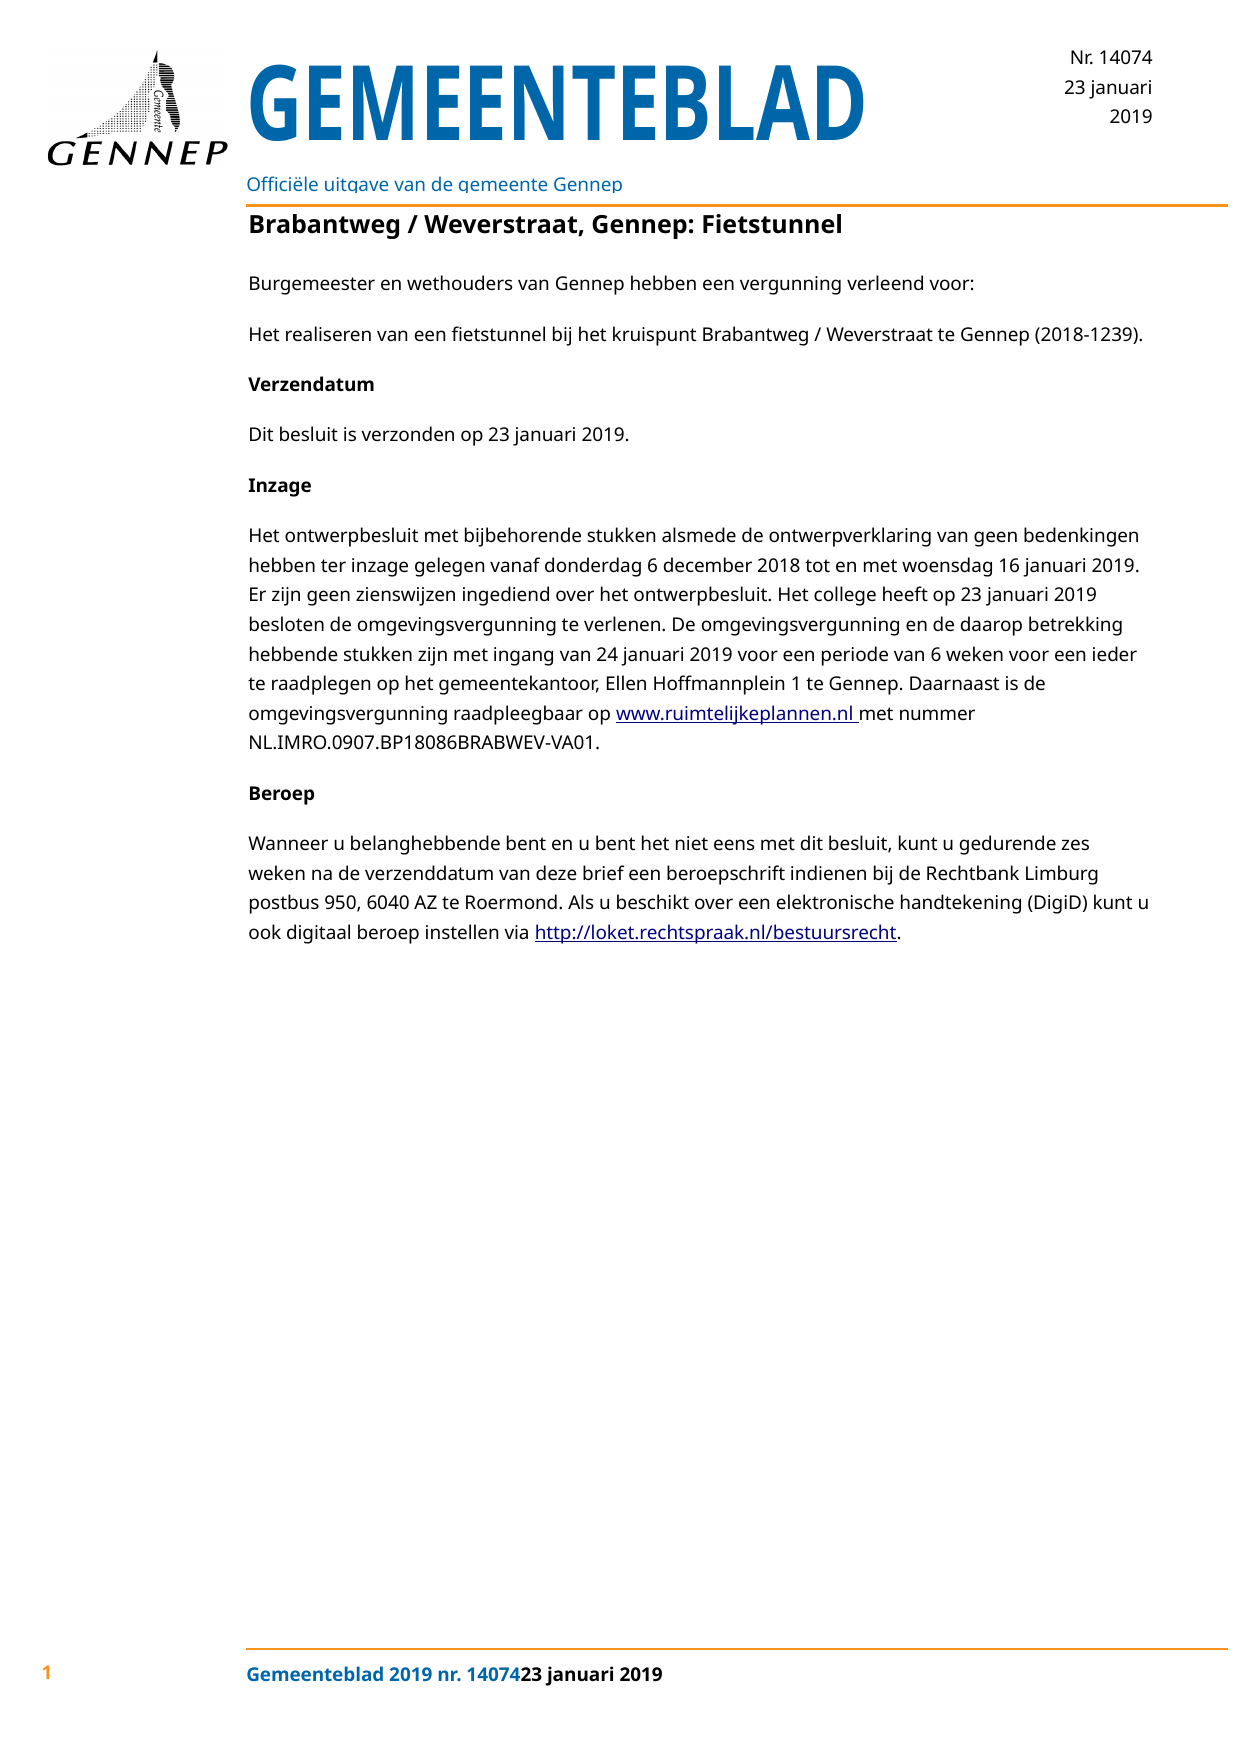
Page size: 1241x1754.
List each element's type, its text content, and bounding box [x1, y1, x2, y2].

text Verzendatum [248, 371, 1152, 397]
text Inzage [248, 472, 1152, 498]
text Beroep [248, 780, 1152, 806]
text Het realiseren van een fietstunnel bij het kruispunt Brabantweg / Weverstraat te Gennep (2018-1239). [248, 321, 1152, 346]
text Wanneer u belanghebbende bent en u bent het niet eens met dit besluit, kunt u gedurende zes weken na de verzenddatum van deze brief een beroepschrift indienen bij de Rechtbank Limburg postbus 950, 6040 AZ te Roermond. Als u beschikt over een elektronische handtekening (DigiD) kunt u ook digitaal beroep instellen via http://loket.rechtspraak.nl/bestuursrecht. [248, 830, 1152, 945]
text Dit besluit is verzonden op 23 januari 2019. [248, 422, 1152, 447]
text Het ontwerpbesluit met bijbehorende stukken alsmede de ontwerpverklaring van geen bedenkingen hebben ter inzage gelegen vanaf donderdag 6 december 2018 tot en met woensdag 16 januari 2019. Er zijn geen zienswijzen ingediend over het ontwerpbesluit. Het college heeft op 23 januari 2019 besloten de omgevingsvergunning te verlenen. De omgevingsvergunning en de daarop betrekking hebbende stukken zijn met ingang van 24 januari 2019 voor een periode van 6 weken voor een ieder te raadplegen op het gemeentekantoor, Ellen Hoffmannplein 1 te Gennep. Daarnaast is de omgevingsvergunning raadpleegbaar op www.ruimtelijkeplannen.nl met nummer NL.IMRO.0907.BP18086BRABWEV-VA01. [248, 522, 1152, 755]
text Brabantweg / Weverstraat, Gennep: Fietstunnel [248, 207, 1152, 241]
text Burgemeester en wethouders van Gennep hebben een vergunning verleend voor: [248, 270, 1152, 296]
picture [41, 47, 231, 172]
